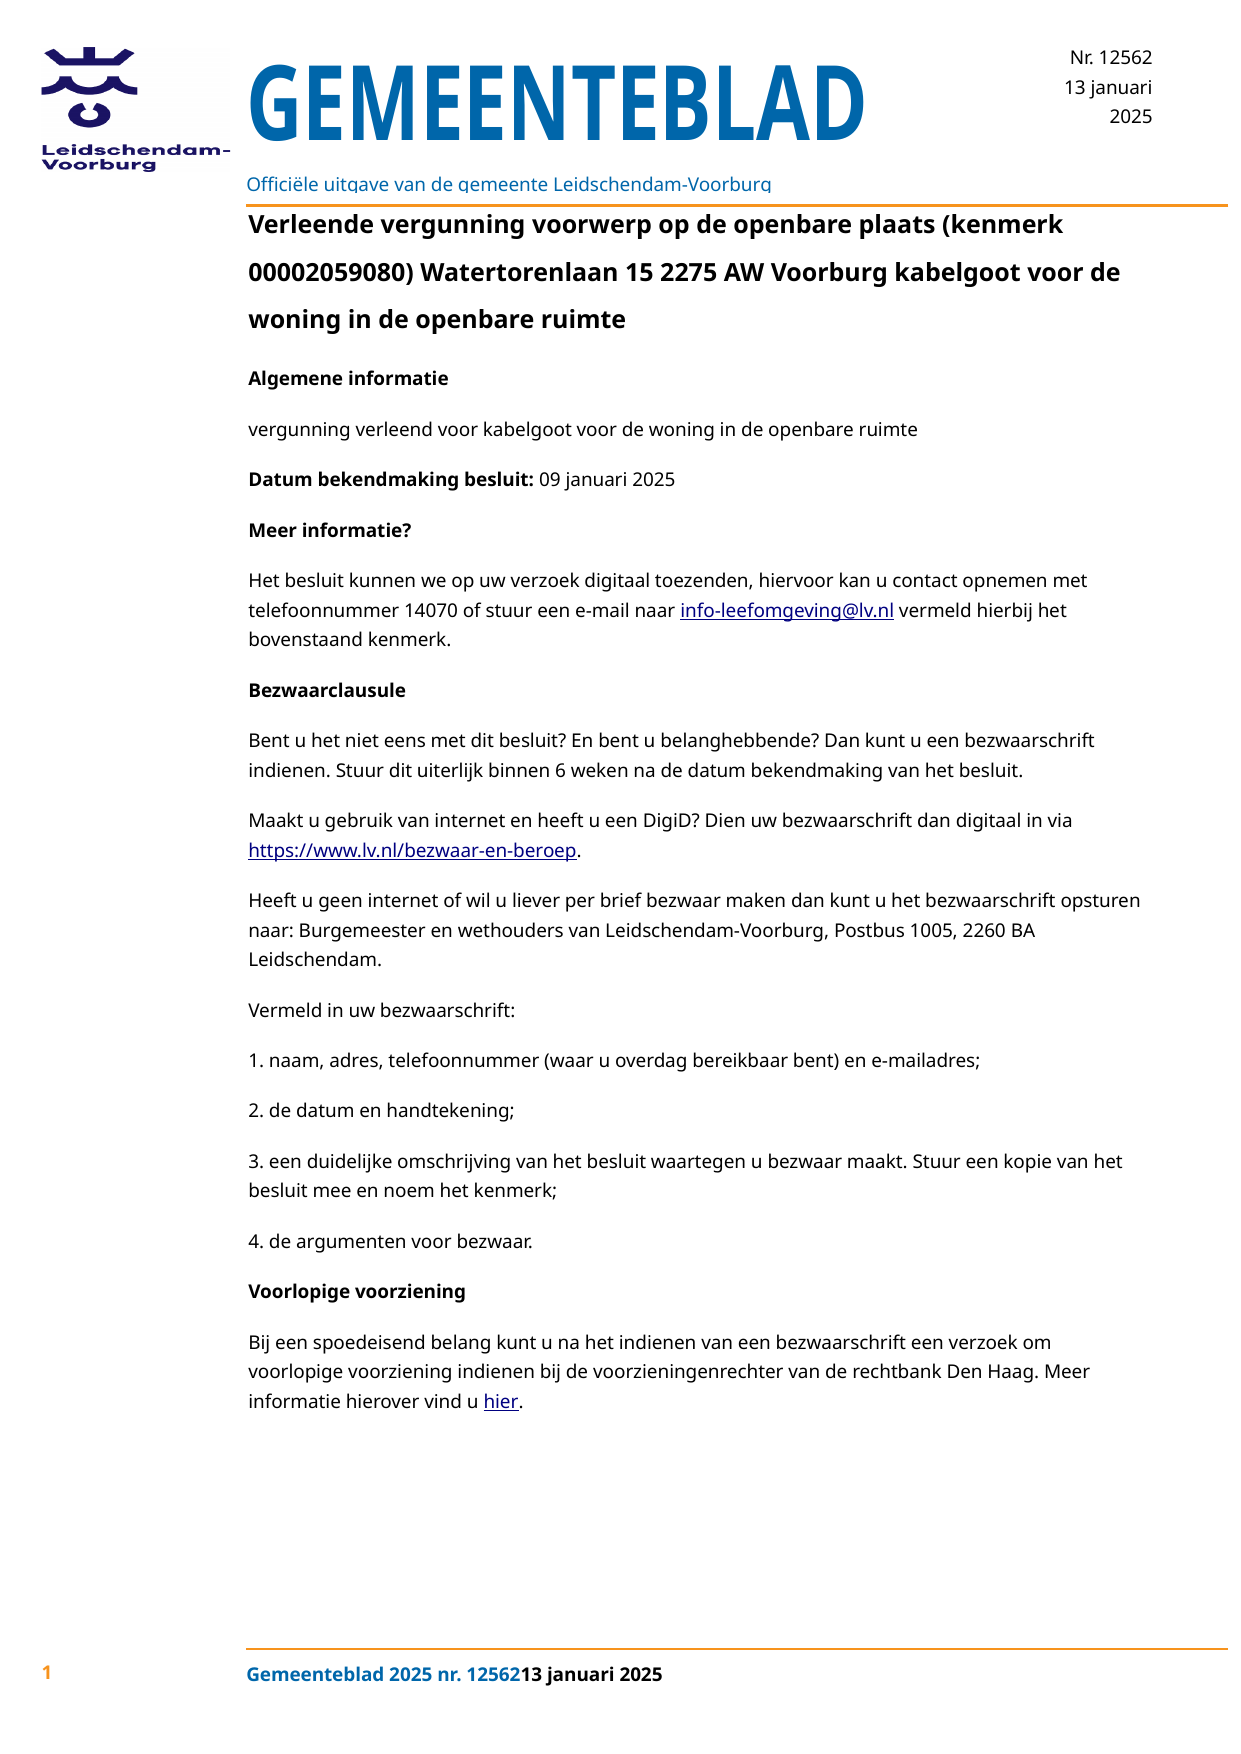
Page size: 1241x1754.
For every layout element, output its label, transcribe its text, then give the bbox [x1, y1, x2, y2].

text Het besluit kunnen we op uw verzoek digitaal toezenden, hiervoor kan u contact opnemen met telefoonnummer 14070 of stuur een e-mail naar info-leefomgeving@lv.nl vermeld hierbij het bovenstaand kenmerk. [248, 567, 1152, 652]
text Bij een spoedeisend belang kunt u na het indienen van een bezwaarschrift een verzoek om voorlopige voorziening indienen bij de voorzieningenrechter van de rechtbank Den Haag. Meer informatie hierover vind u hier. [248, 1329, 1152, 1414]
text Meer informatie? [248, 517, 1152, 542]
text vergunning verleend voor kabelgoot voor de woning in de openbare ruimte [248, 416, 1152, 442]
text Datum bekendmaking besluit: 09 januari 2025 [248, 466, 1152, 492]
text Voorlopige voorziening [248, 1278, 1152, 1304]
text Verleende vergunning voorwerp op de openbare plaats (kenmerk 00002059080) Watertorenlaan 15 2275 AW Voorburg kabelgoot voor de woning in de openbare ruimte [248, 207, 1152, 336]
text Heeft u geen internet of wil u liever per brief bezwaar maken dan kunt u het bezwaarschrift opsturen naar: Burgemeester en wethouders van Leidschendam-Voorburg, Postbus 1005, 2260 BA Leidschendam. [248, 887, 1152, 972]
text Algemene informatie [248, 366, 1152, 391]
text Bent u het niet eens met dit besluit? En bent u belanghebbende? Dan kunt u een bezwaarschrift indienen. Stuur dit uiterlijk binnen 6 weken na de datum bekendmaking van het besluit. [248, 727, 1152, 782]
text Maakt u gebruik van internet en heeft u een DigiD? Dien uw bezwaarschrift dan digitaal in via https://www.lv.nl/bezwaar-en-beroep. [248, 807, 1152, 862]
text 3. een duidelijke omschrijving van het besluit waartegen u bezwaar maakt. Stuur een kopie van het besluit mee en noem het kenmerk; [248, 1148, 1152, 1203]
text Vermeld in uw bezwaarschrift: [248, 997, 1152, 1022]
text Bezwaarclausule [248, 677, 1152, 702]
picture [41, 47, 231, 172]
text 1. naam, adres, telefoonnummer (waar u overdag bereikbaar bent) en e-mailadres; [248, 1047, 1152, 1073]
text 2. de datum en handtekening; [248, 1098, 1152, 1123]
text 4. de argumenten voor bezwaar. [248, 1228, 1152, 1254]
